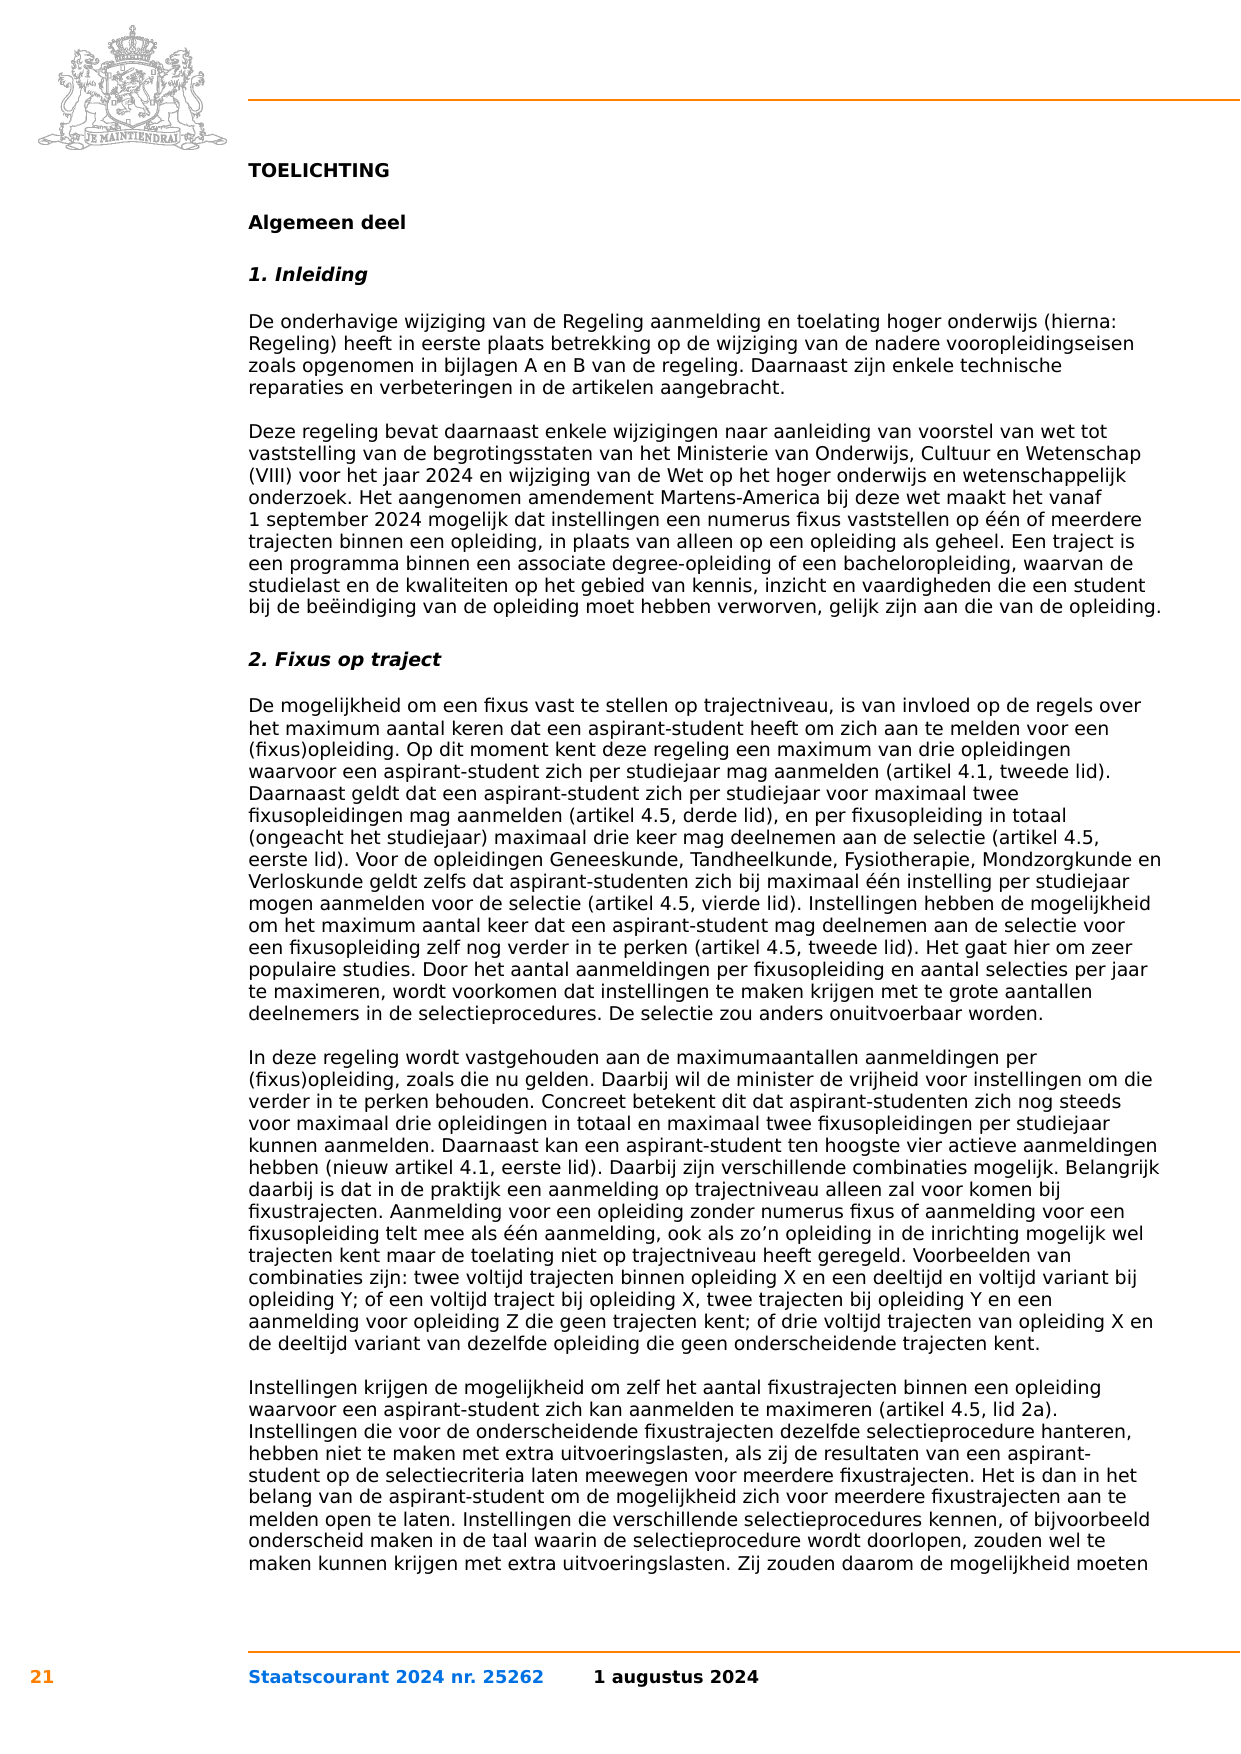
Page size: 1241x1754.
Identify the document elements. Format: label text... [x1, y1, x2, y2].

text De onderhavige wijziging van de Regeling aanmelding en toelating hoger onderwijs (hierna: Regeling) heeft in eerste plaats betrekking op de wijziging van de nadere vooropleidingseisen zoals opgenomen in bijlagen A en B van de regeling. Daarnaast zijn enkele technische reparaties en verbeteringen in de artikelen aangebracht. [248, 311, 1163, 399]
subtitle TOELICHTING [248, 160, 1163, 182]
text Instellingen krijgen de mogelijkheid om zelf het aantal fixustrajecten binnen een opleiding waarvoor een aspirant-student zich kan aanmelden te maximeren (artikel 4.5, lid 2a). Instellingen die voor de onderscheidende fixustrajecten dezelfde selectieprocedure hanteren, hebben niet te maken met extra uitvoeringslasten, als zij de resultaten van een aspirant-student op de selectiecriteria laten meewegen voor meerdere fixustrajecten. Het is dan in het belang van de aspirant-student om de mogelijkheid zich voor meerdere fixustrajecten aan te melden open te laten. Instellingen die verschillende selectieprocedures kennen, of bijvoorbeeld onderscheid maken in de taal waarin de selectieprocedure wordt doorlopen, zouden wel te maken kunnen krijgen met extra uitvoeringslasten. Zij zouden daarom de mogelijkheid moeten [248, 1377, 1163, 1574]
picture [38, 25, 227, 150]
subtitle 2. Fixus op traject [248, 648, 1163, 670]
text In deze regeling wordt vastgehouden aan de maximumaantallen aanmeldingen per (fixus)opleiding, zoals die nu gelden. Daarbij wil de minister de vrijheid voor instellingen om die verder in te perken behouden. Concreet betekent dit dat aspirant-studenten zich nog steeds voor maximaal drie opleidingen in totaal en maximaal twee fixusopleidingen per studiejaar kunnen aanmelden. Daarnaast kan een aspirant-student ten hoogste vier actieve aanmeldingen hebben (nieuw artikel 4.1, eerste lid). Daarbij zijn verschillende combinaties mogelijk. Belangrijk daarbij is dat in de praktijk een aanmelding op trajectniveau alleen zal voor komen bij fixustrajecten. Aanmelding voor een opleiding zonder numerus fixus of aanmelding voor een fixusopleiding telt mee als één aanmelding, ook als zo’n opleiding in de inrichting mogelijk wel trajecten kent maar de toelating niet op trajectniveau heeft geregeld. Voorbeelden van combinaties zijn: twee voltijd trajecten binnen opleiding X en een deeltijd en voltijd variant bij opleiding Y; of een voltijd traject bij opleiding X, twee trajecten bij opleiding Y en een aanmelding voor opleiding Z die geen trajecten kent; of drie voltijd trajecten van opleiding X en de deeltijd variant van dezelfde opleiding die geen onderscheidende trajecten kent. [248, 1047, 1163, 1355]
text De mogelijkheid om een fixus vast te stellen op trajectniveau, is van invloed op de regels over het maximum aantal keren dat een aspirant-student heeft om zich aan te melden voor een (fixus)opleiding. Op dit moment kent deze regeling een maximum van drie opleidingen waarvoor een aspirant-student zich per studiejaar mag aanmelden (artikel 4.1, tweede lid). Daarnaast geldt dat een aspirant-student zich per studiejaar voor maximaal twee fixusopleidingen mag aanmelden (artikel 4.5, derde lid), en per fixusopleiding in totaal (ongeacht het studiejaar) maximaal drie keer mag deelnemen aan de selectie (artikel 4.5, eerste lid). Voor de opleidingen Geneeskunde, Tandheelkunde, Fysiotherapie, Mondzorgkunde en Verloskunde geldt zelfs dat aspirant-studenten zich bij maximaal één instelling per studiejaar mogen aanmelden voor de selectie (artikel 4.5, vierde lid). Instellingen hebben de mogelijkheid om het maximum aantal keer dat een aspirant-student mag deelnemen aan de selectie voor een fixusopleiding zelf nog verder in te perken (artikel 4.5, tweede lid). Het gaat hier om zeer populaire studies. Door het aantal aanmeldingen per fixusopleiding en aantal selecties per jaar te maximeren, wordt voorkomen dat instellingen te maken krijgen met te grote aantallen deelnemers in de selectieprocedures. De selectie zou anders onuitvoerbaar worden. [248, 695, 1163, 1025]
text Deze regeling bevat daarnaast enkele wijzigingen naar aanleiding van voorstel van wet tot vaststelling van de begrotingsstaten van het Ministerie van Onderwijs, Cultuur en Wetenschap (VIII) voor het jaar 2024 en wijziging van de Wet op het hoger onderwijs en wetenschappelijk onderzoek. Het aangenomen amendement Martens-America bij deze wet maakt het vanaf 1 september 2024 mogelijk dat instellingen een numerus fixus vaststellen op één of meerdere trajecten binnen een opleiding, in plaats van alleen op een opleiding als geheel. Een traject is een programma binnen een associate degree-opleiding of een bacheloropleiding, waarvan de studielast en de kwaliteiten op het gebied van kennis, inzicht en vaardigheden die een student bij de beëindiging van de opleiding moet hebben verworven, gelijk zijn aan die van de opleiding. [248, 421, 1163, 618]
subtitle 1. Inleiding [248, 264, 1163, 286]
subtitle Algemeen deel [248, 212, 1163, 234]
